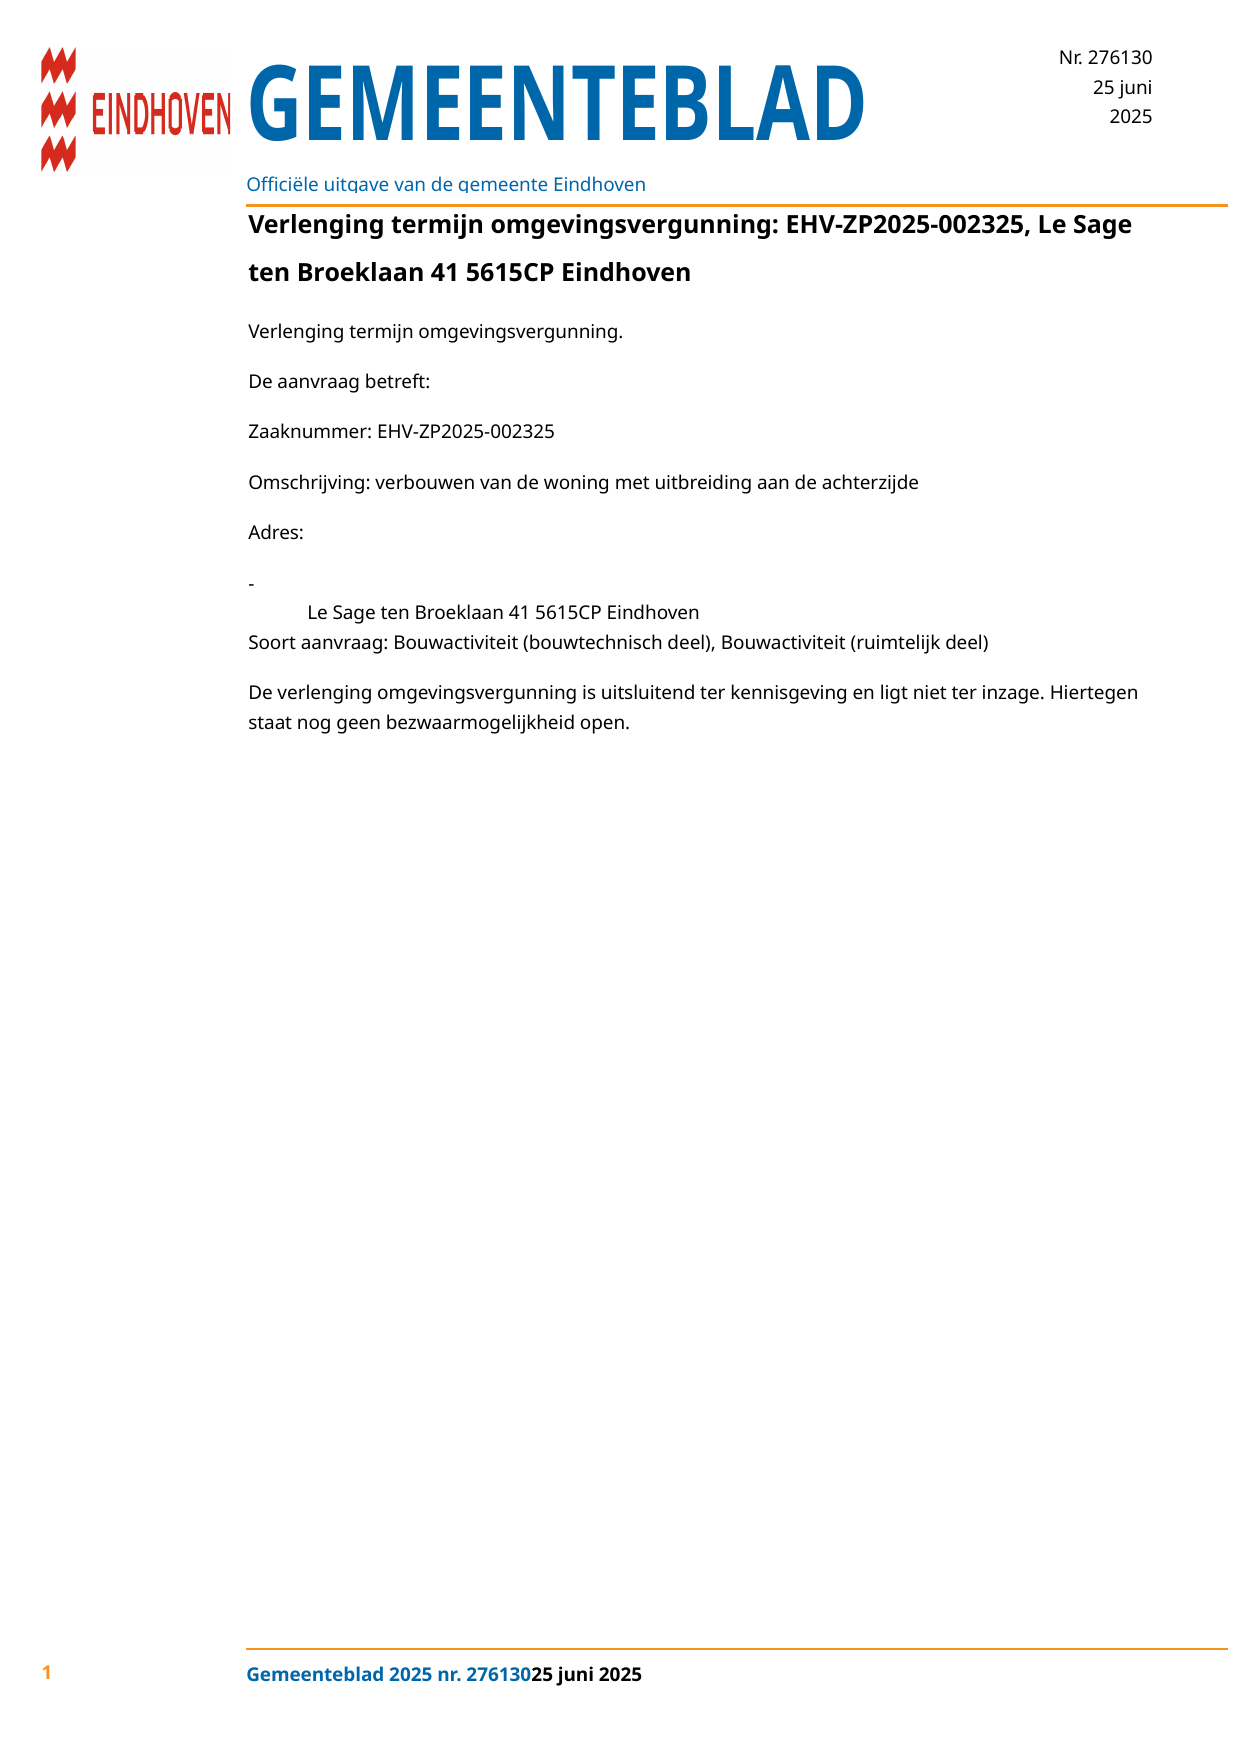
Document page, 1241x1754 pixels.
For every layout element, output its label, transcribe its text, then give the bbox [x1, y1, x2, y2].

text De verlenging omgevingsvergunning is uitsluitend ter kennisgeving en ligt niet ter inzage. Hiertegen staat nog geen bezwaarmogelijkheid open. [248, 679, 1152, 735]
text De aanvraag betreft: [248, 368, 1152, 394]
text Omschrijving: verbouwen van de woning met uitbreiding aan de achterzijde [248, 469, 1152, 495]
text Soort aanvraag: Bouwactiviteit (bouwtechnisch deel), Bouwactiviteit (ruimtelijk deel) [248, 629, 1152, 655]
text Adres: [248, 519, 1152, 545]
text Zaaknummer: EHV-ZP2025-002325 [248, 419, 1152, 444]
picture [41, 47, 231, 172]
list Le Sage ten Broeklaan 41 5615CP Eindhoven [248, 599, 1152, 625]
text Verlenging termijn omgevingsvergunning. [248, 318, 1152, 344]
text Verlenging termijn omgevingsvergunning: EHV-ZP2025-002325, Le Sage ten Broeklaan 41 5615CP Eindhoven [248, 207, 1152, 288]
